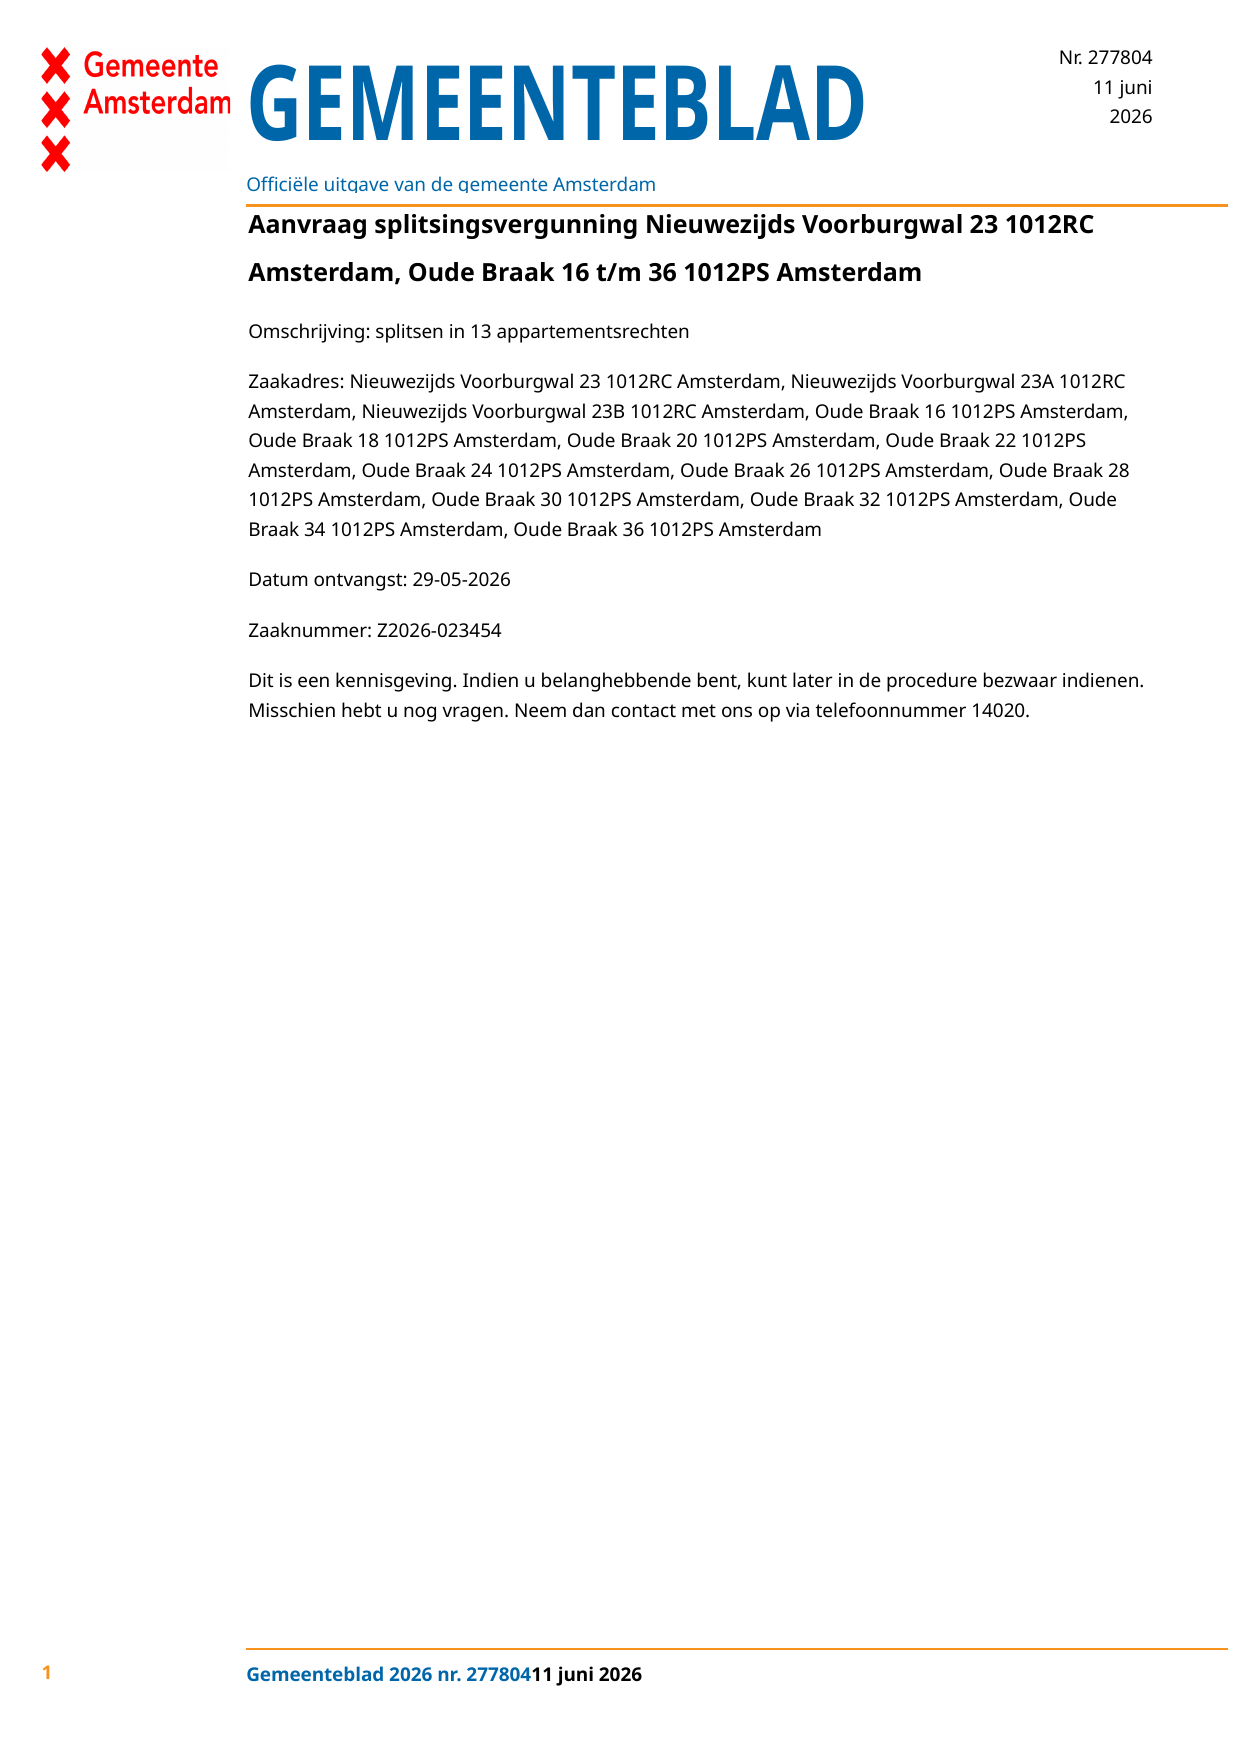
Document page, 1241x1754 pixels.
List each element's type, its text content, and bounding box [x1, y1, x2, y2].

text Zaakadres: Nieuwezijds Voorburgwal 23 1012RC Amsterdam, Nieuwezijds Voorburgwal 23A 1012RC Amsterdam, Nieuwezijds Voorburgwal 23B 1012RC Amsterdam, Oude Braak 16 1012PS Amsterdam, Oude Braak 18 1012PS Amsterdam, Oude Braak 20 1012PS Amsterdam, Oude Braak 22 1012PS Amsterdam, Oude Braak 24 1012PS Amsterdam, Oude Braak 26 1012PS Amsterdam, Oude Braak 28 1012PS Amsterdam, Oude Braak 30 1012PS Amsterdam, Oude Braak 32 1012PS Amsterdam, Oude Braak 34 1012PS Amsterdam, Oude Braak 36 1012PS Amsterdam [248, 368, 1152, 542]
text Zaaknummer: Z2026-023454 [248, 617, 1152, 643]
picture [41, 47, 231, 172]
text Omschrijving: splitsen in 13 appartementsrechten [248, 318, 1152, 344]
text Datum ontvangst: 29-05-2026 [248, 567, 1152, 592]
text Aanvraag splitsingsvergunning Nieuwezijds Voorburgwal 23 1012RC Amsterdam, Oude Braak 16 t/m 36 1012PS Amsterdam [248, 207, 1152, 288]
text Dit is een kennisgeving. Indien u belanghebbende bent, kunt later in de procedure bezwaar indienen. Misschien hebt u nog vragen. Neem dan contact met ons op via telefoonnummer 14020. [248, 667, 1152, 723]
